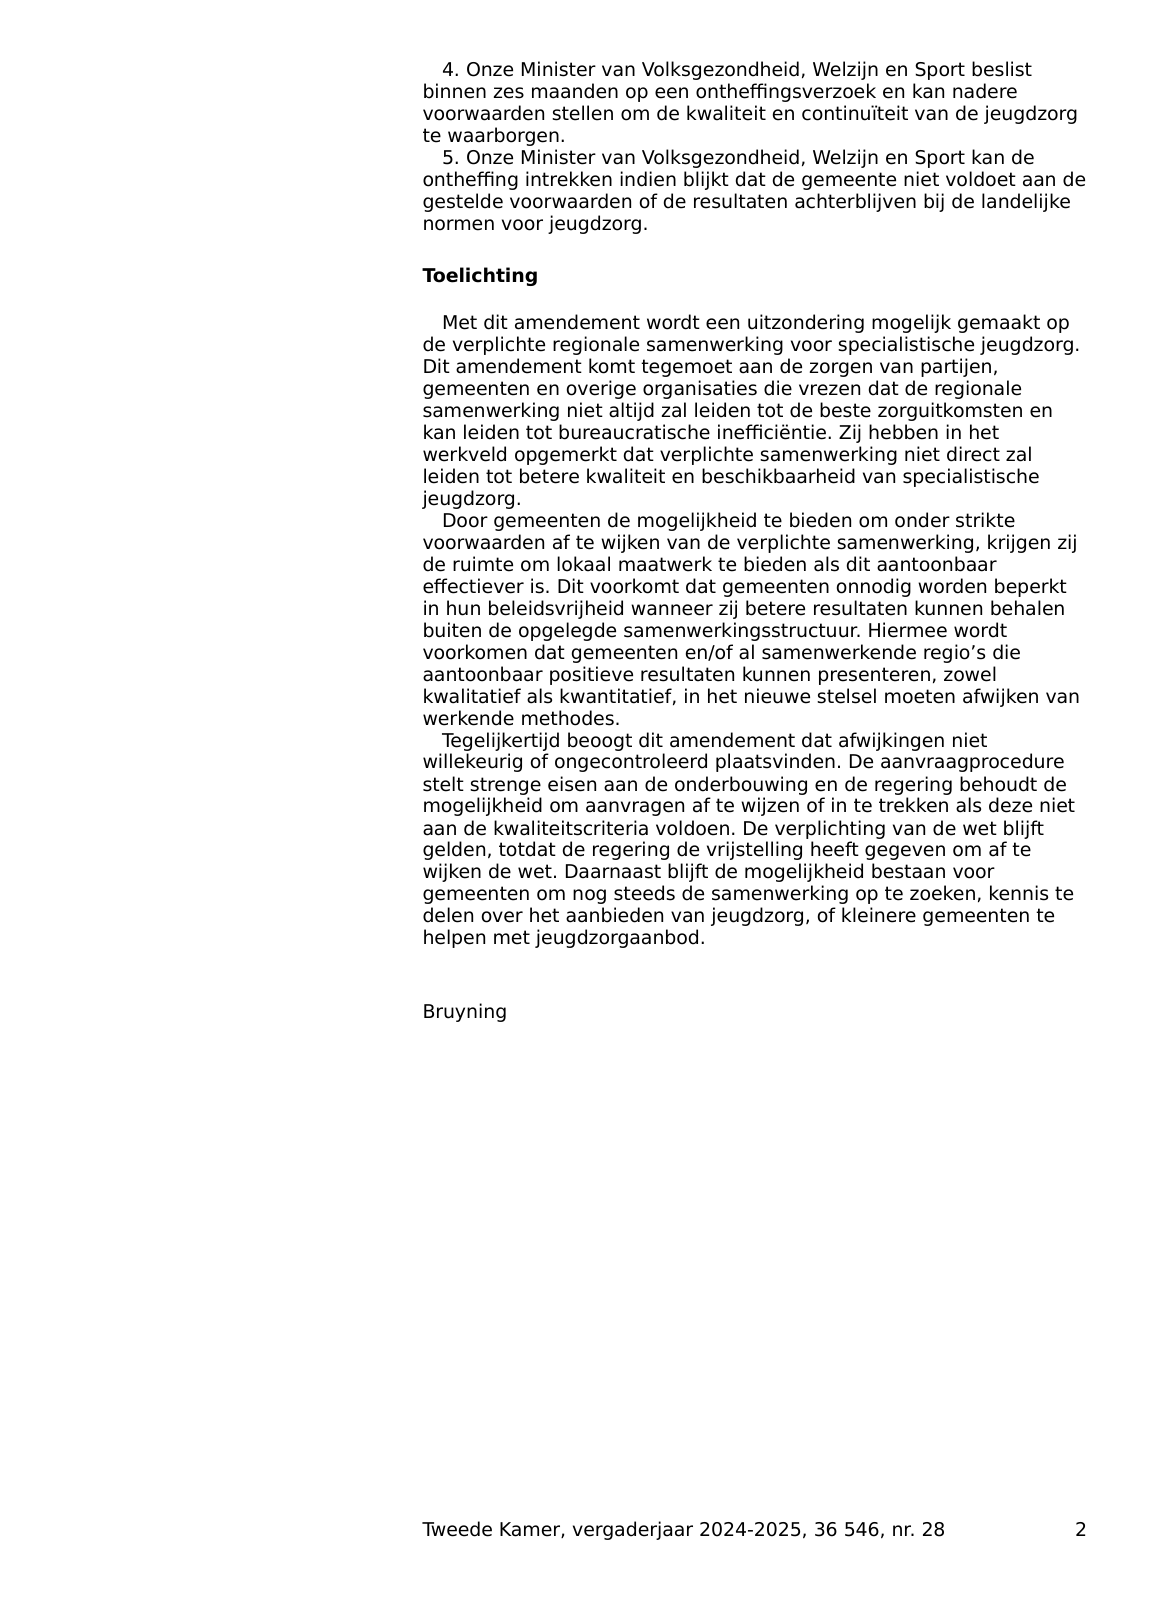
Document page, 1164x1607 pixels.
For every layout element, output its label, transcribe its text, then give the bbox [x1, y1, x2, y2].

text Bruyning [422, 979, 1087, 1023]
text Met dit amendement wordt een uitzondering mogelijk gemaakt op de verplichte regionale samenwerking voor specialistische jeugdzorg. Dit amendement komt tegemoet aan de zorgen van partijen, gemeenten en overige organisaties die vrezen dat de regionale samenwerking niet altijd zal leiden tot de beste zorguitkomsten en kan leiden tot bureaucratische inefficiëntie. Zij hebben in het werkveld opgemerkt dat verplichte samenwerking niet direct zal leiden tot betere kwaliteit en beschikbaarheid van specialistische jeugdzorg. [422, 312, 1087, 510]
text Tegelijkertijd beoogt dit amendement dat afwijkingen niet willekeurig of ongecontroleerd plaatsvinden. De aanvraagprocedure stelt strenge eisen aan de onderbouwing en de regering behoudt de mogelijkheid om aanvragen af te wijzen of in te trekken als deze niet aan de kwaliteitscriteria voldoen. De verplichting van de wet blijft gelden, totdat de regering de vrijstelling heeft gegeven om af te wijken de wet. Daarnaast blijft de mogelijkheid bestaan voor gemeenten om nog steeds de samenwerking op te zoeken, kennis te delen over het aanbieden van jeugdzorg, of kleinere gemeenten te helpen met jeugdzorgaanbod. [422, 729, 1087, 949]
text 4. Onze Minister van Volksgezondheid, Welzijn en Sport beslist binnen zes maanden op een ontheffingsverzoek en kan nadere voorwaarden stellen om de kwaliteit en continuïteit van de jeugdzorg te waarborgen. [422, 59, 1087, 147]
text Door gemeenten de mogelijkheid te bieden om onder strikte voorwaarden af te wijken van de verplichte samenwerking, krijgen zij de ruimte om lokaal maatwerk te bieden als dit aantoonbaar effectiever is. Dit voorkomt dat gemeenten onnodig worden beperkt in hun beleidsvrijheid wanneer zij betere resultaten kunnen behalen buiten de opgelegde samenwerkingsstructuur. Hiermee wordt voorkomen dat gemeenten en/of al samenwerkende regio’s die aantoonbaar positieve resultaten kunnen presenteren, zowel kwalitatief als kwantitatief, in het nieuwe stelsel moeten afwijken van werkende methodes. [422, 510, 1087, 729]
subtitle Toelichting [422, 265, 1087, 287]
text 5. Onze Minister van Volksgezondheid, Welzijn en Sport kan de ontheffing intrekken indien blijkt dat de gemeente niet voldoet aan de gestelde voorwaarden of de resultaten achterblijven bij de landelijke normen voor jeugdzorg. [422, 147, 1087, 235]
